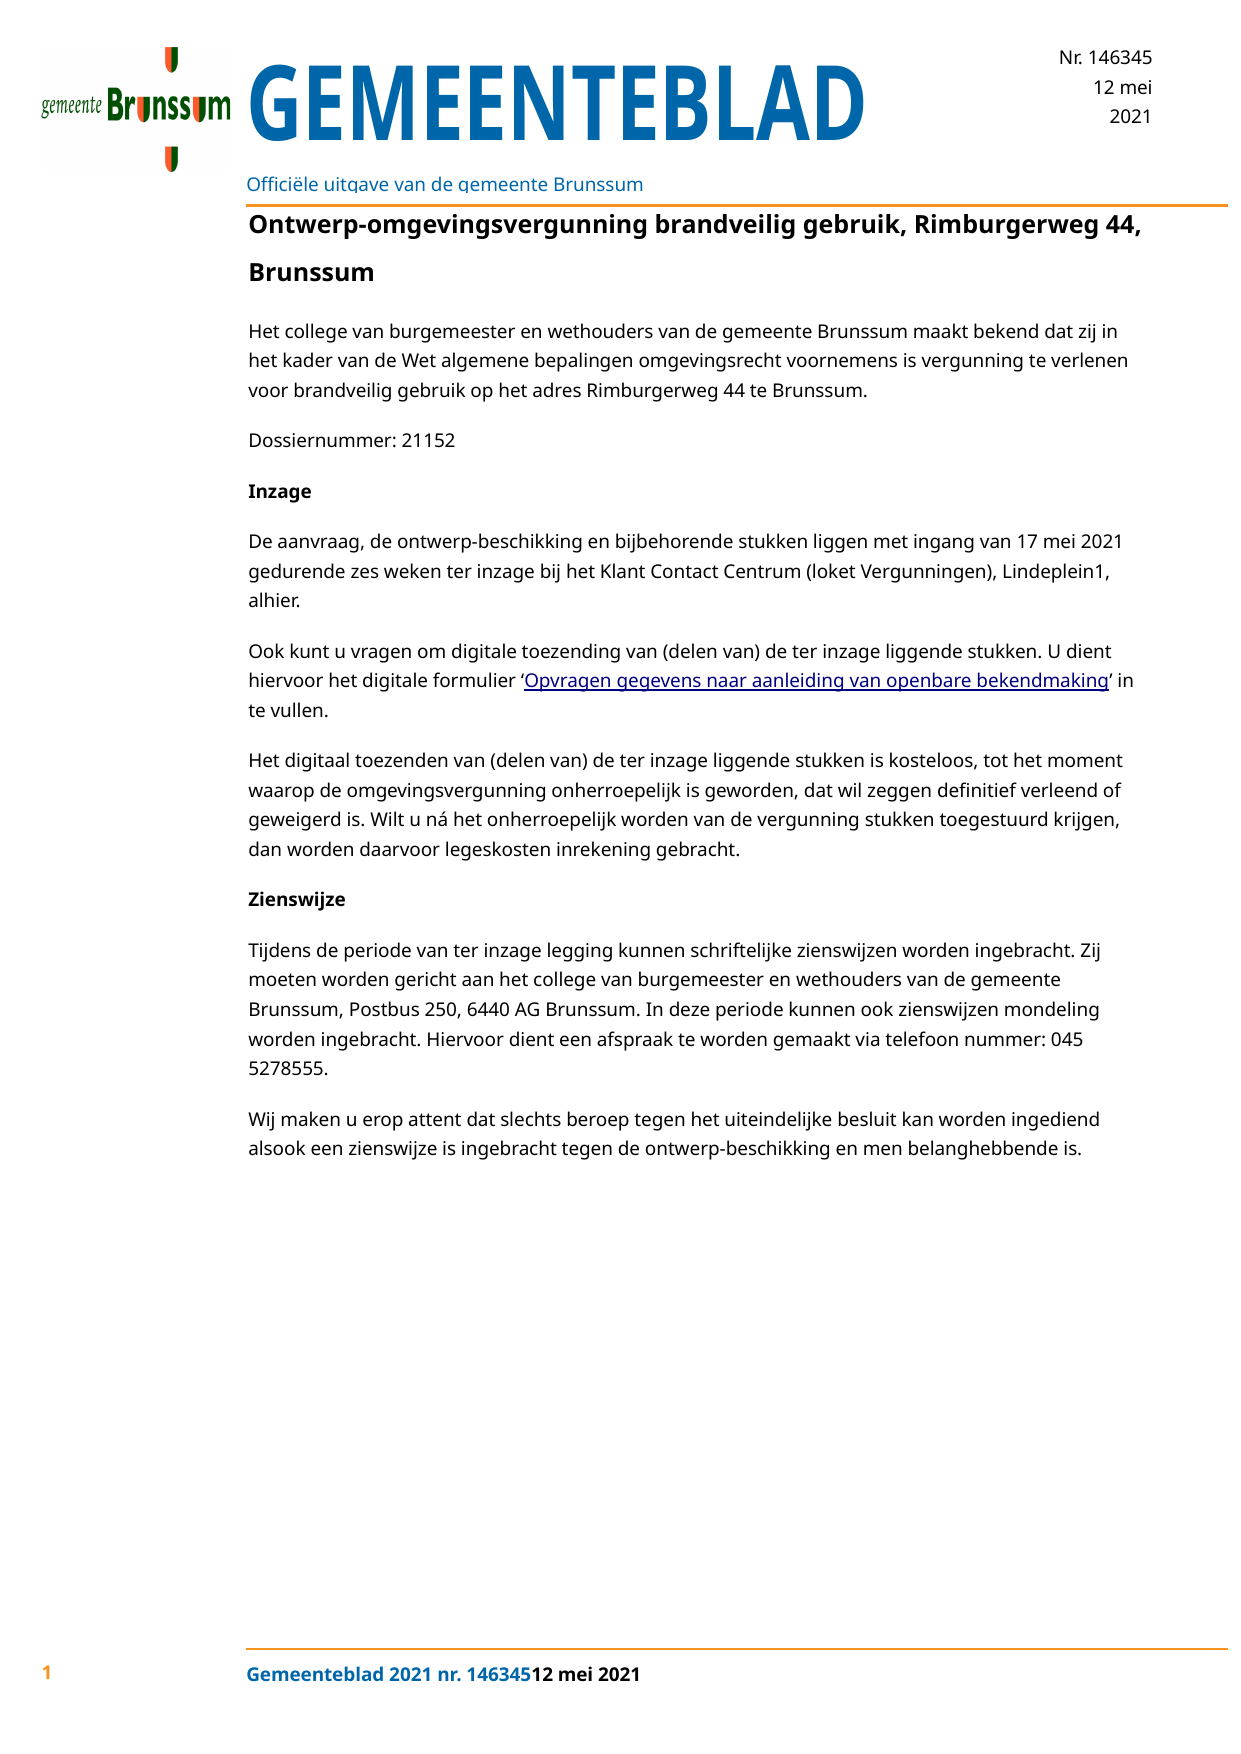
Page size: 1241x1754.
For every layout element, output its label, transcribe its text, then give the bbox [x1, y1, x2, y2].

picture [41, 47, 231, 172]
text Inzage [248, 478, 1152, 504]
text De aanvraag, de ontwerp-beschikking en bijbehorende stukken liggen met ingang van 17 mei 2021 gedurende zes weken ter inzage bij het Klant Contact Centrum (loket Vergunningen), Lindeplein1, alhier. [248, 528, 1152, 613]
text Het digitaal toezenden van (delen van) de ter inzage liggende stukken is kosteloos, tot het moment waarop de omgevingsvergunning onherroepelijk is geworden, dat wil zeggen definitief verleend of geweigerd is. Wilt u ná het onherroepelijk worden van de vergunning stukken toegestuurd krijgen, dan worden daarvoor legeskosten inrekening gebracht. [248, 747, 1152, 862]
text Ontwerp-omgevingsvergunning brandveilig gebruik, Rimburgerweg 44, Brunssum [248, 207, 1152, 288]
text Zienswijze [248, 887, 1152, 912]
text Tijdens de periode van ter inzage legging kunnen schriftelijke zienswijzen worden ingebracht. Zij moeten worden gericht aan het college van burgemeester en wethouders van de gemeente Brunssum, Postbus 250, 6440 AG Brunssum. In deze periode kunnen ook zienswijzen mondeling worden ingebracht. Hiervoor dient een afspraak te worden gemaakt via telefoon nummer: 045 5278555. [248, 937, 1152, 1081]
text Ook kunt u vragen om digitale toezending van (delen van) de ter inzage liggende stukken. U dient hiervoor het digitale formulier ‘Opvragen gegevens naar aanleiding van openbare bekendmaking’ in te vullen. [248, 638, 1152, 723]
text Het college van burgemeester en wethouders van de gemeente Brunssum maakt bekend dat zij in het kader van de Wet algemene bepalingen omgevingsrecht voornemens is vergunning te verlenen voor brandveilig gebruik op het adres Rimburgerweg 44 te Brunssum. [248, 318, 1152, 403]
text Wij maken u erop attent dat slechts beroep tegen het uiteindelijke besluit kan worden ingediend alsook een zienswijze is ingebracht tegen de ontwerp-beschikking en men belanghebbende is. [248, 1106, 1152, 1161]
text Dossiernummer: 21152 [248, 427, 1152, 453]
